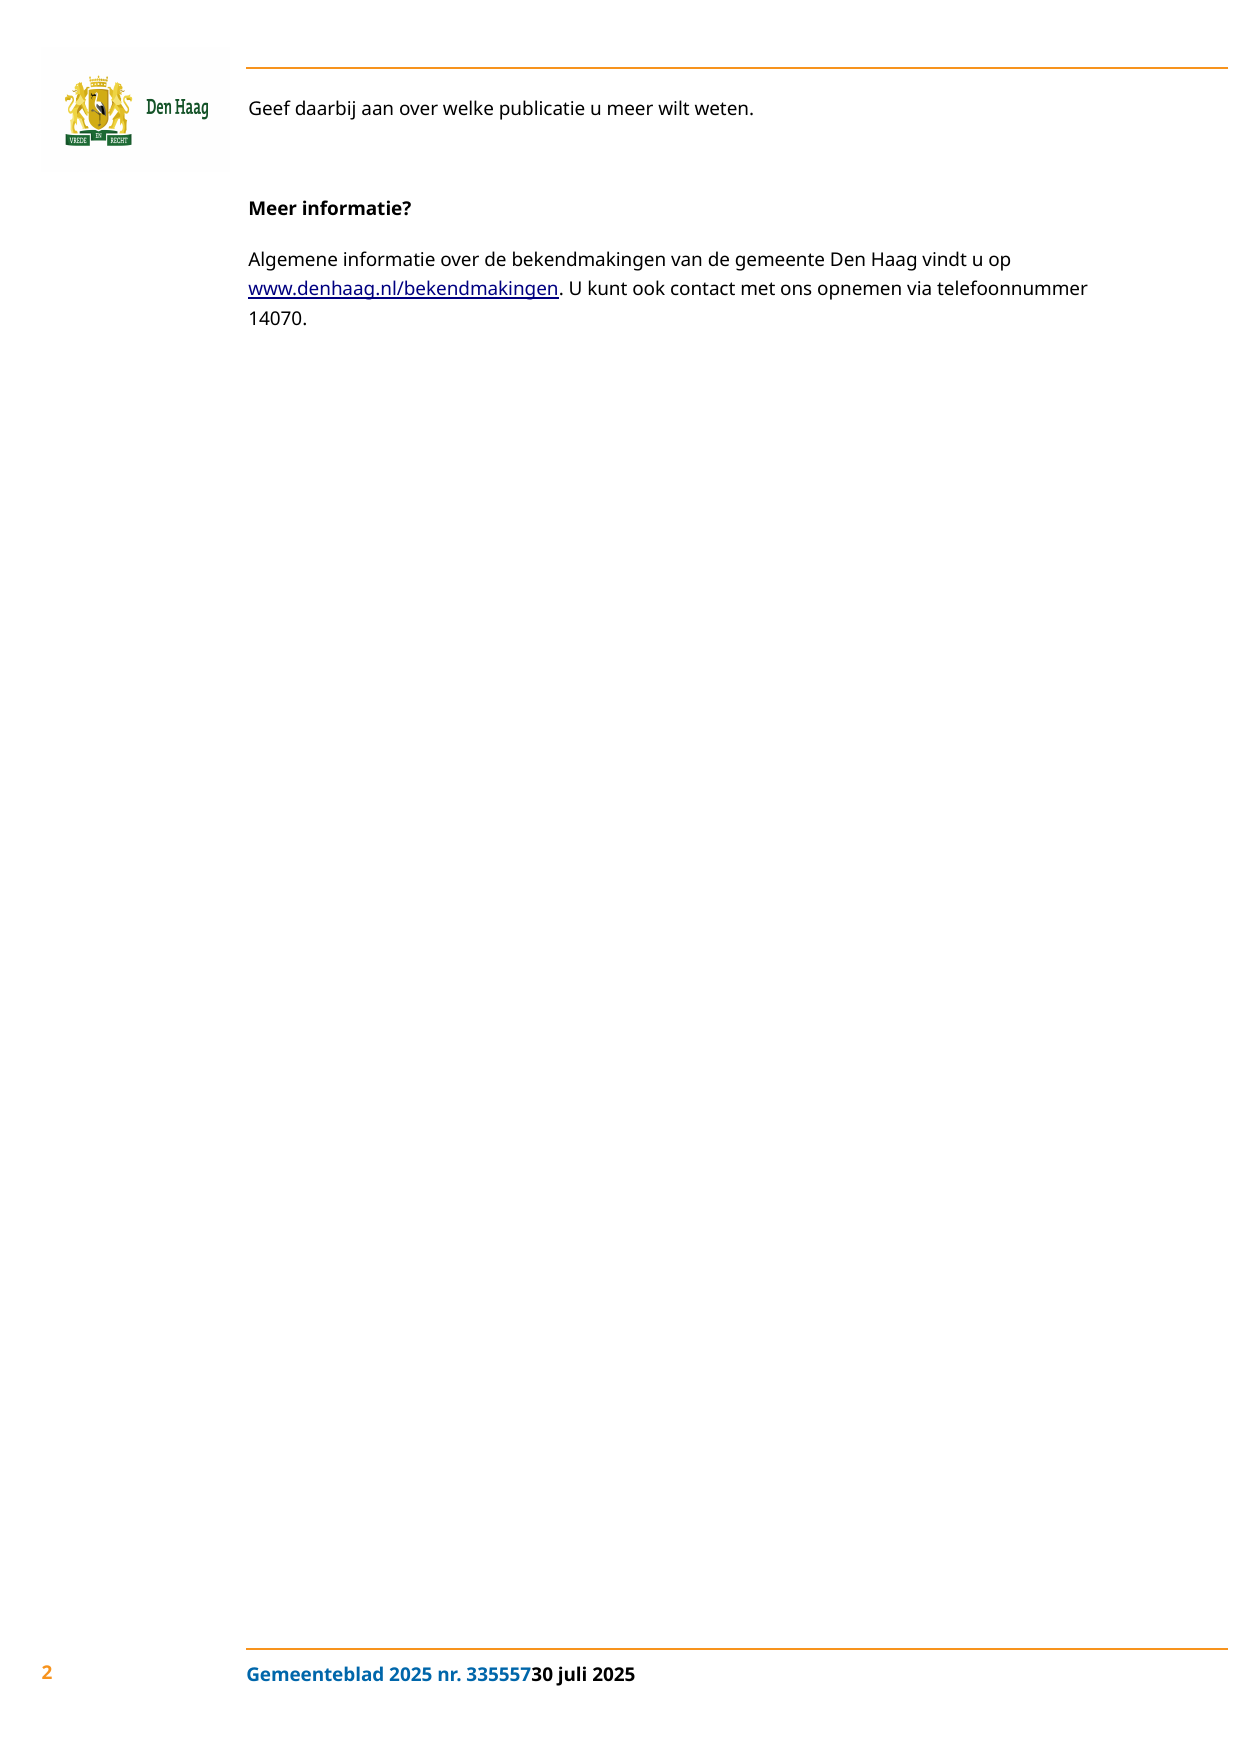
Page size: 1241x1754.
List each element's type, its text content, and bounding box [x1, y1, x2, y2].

text Algemene informatie over de bekendmakingen van de gemeente Den Haag vindt u op www.denhaag.nl/bekendmakingen. U kunt ook contact met ons opnemen via telefoonnummer 14070. [248, 246, 1152, 331]
text Geef daarbij aan over welke publicatie u meer wilt weten. [248, 95, 1152, 121]
picture [41, 47, 231, 172]
text Meer informatie? [248, 196, 1152, 221]
